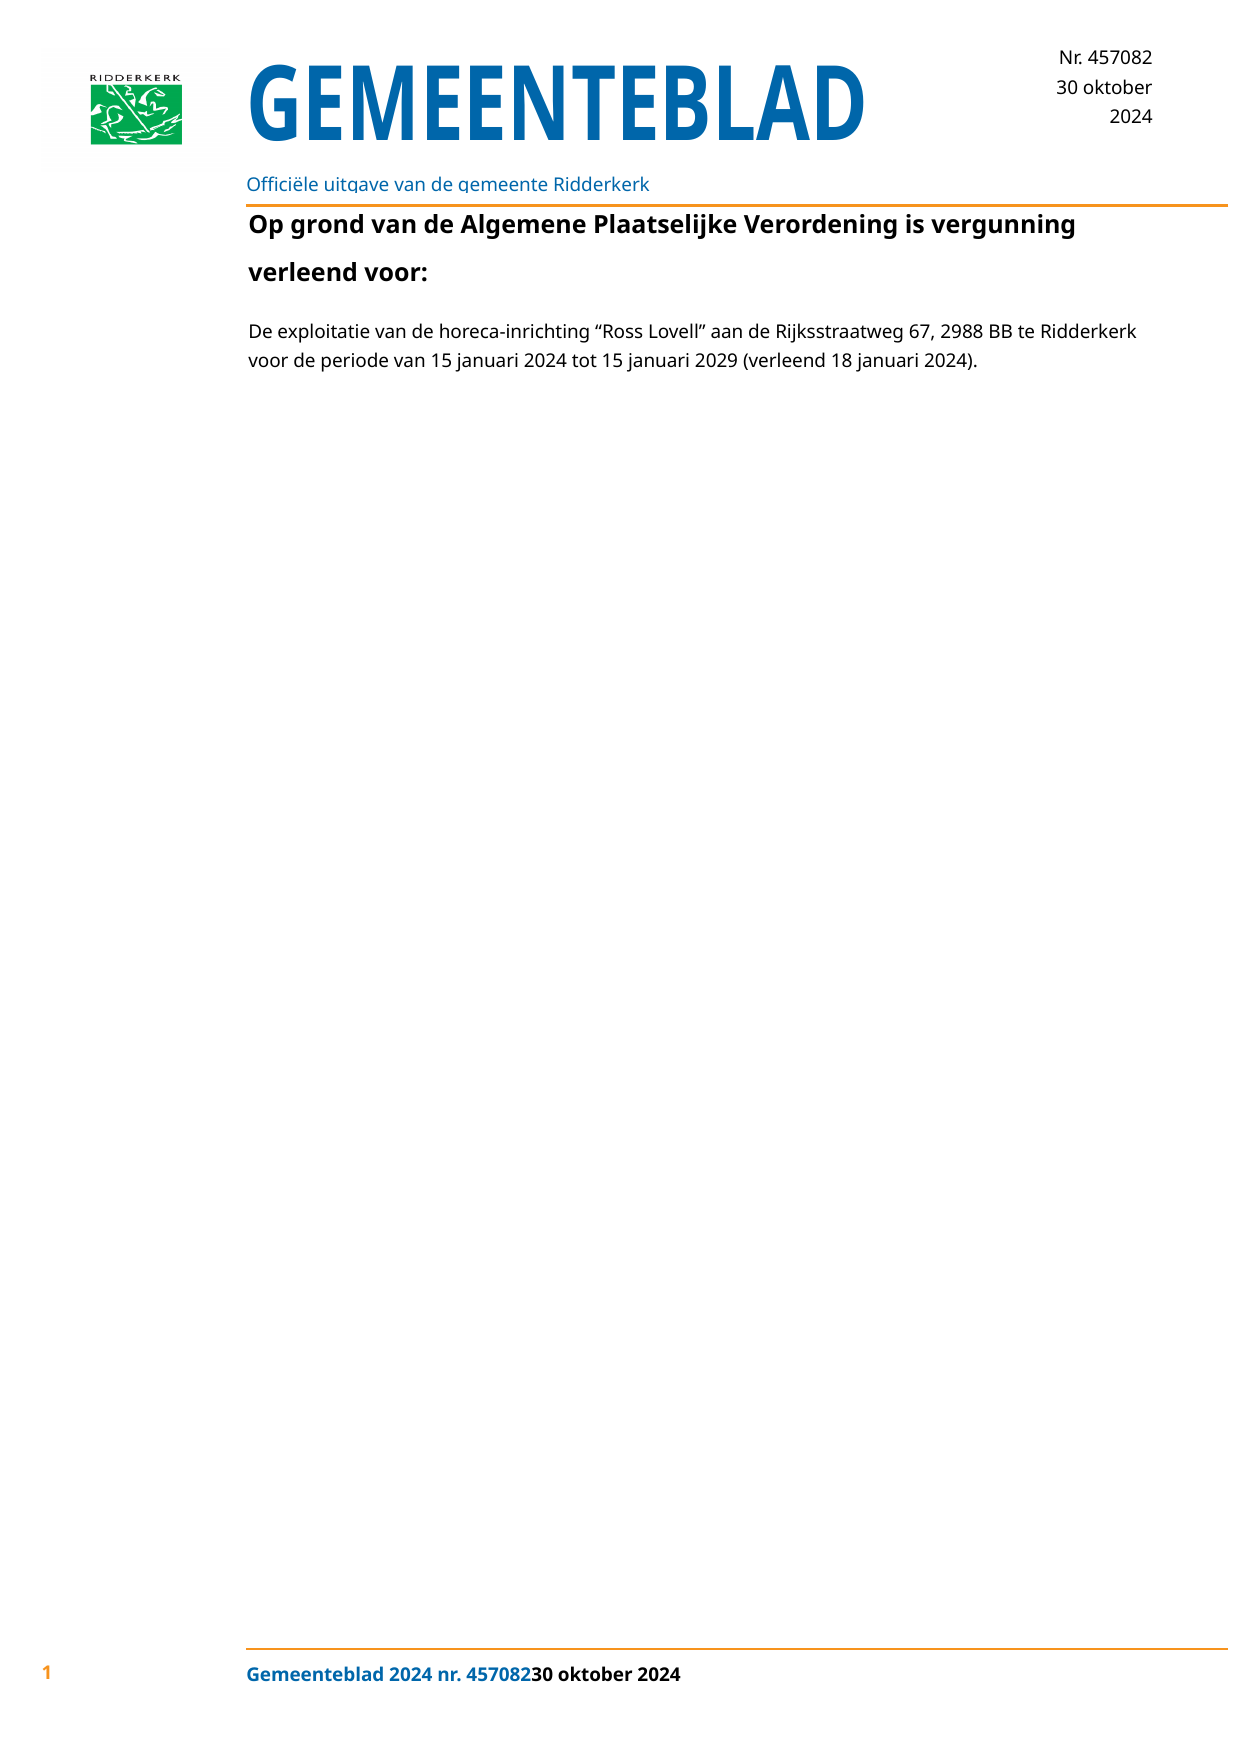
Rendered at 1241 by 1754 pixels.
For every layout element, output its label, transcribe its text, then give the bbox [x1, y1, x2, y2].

text Op grond van de Algemene Plaatselijke Verordening is vergunning verleend voor: [248, 207, 1152, 288]
picture [41, 47, 231, 172]
text De exploitatie van de horeca-inrichting “Ross Lovell” aan de Rijksstraatweg 67, 2988 BB te Ridderkerk voor de periode van 15 januari 2024 tot 15 januari 2029 (verleend 18 januari 2024). [248, 318, 1152, 373]
